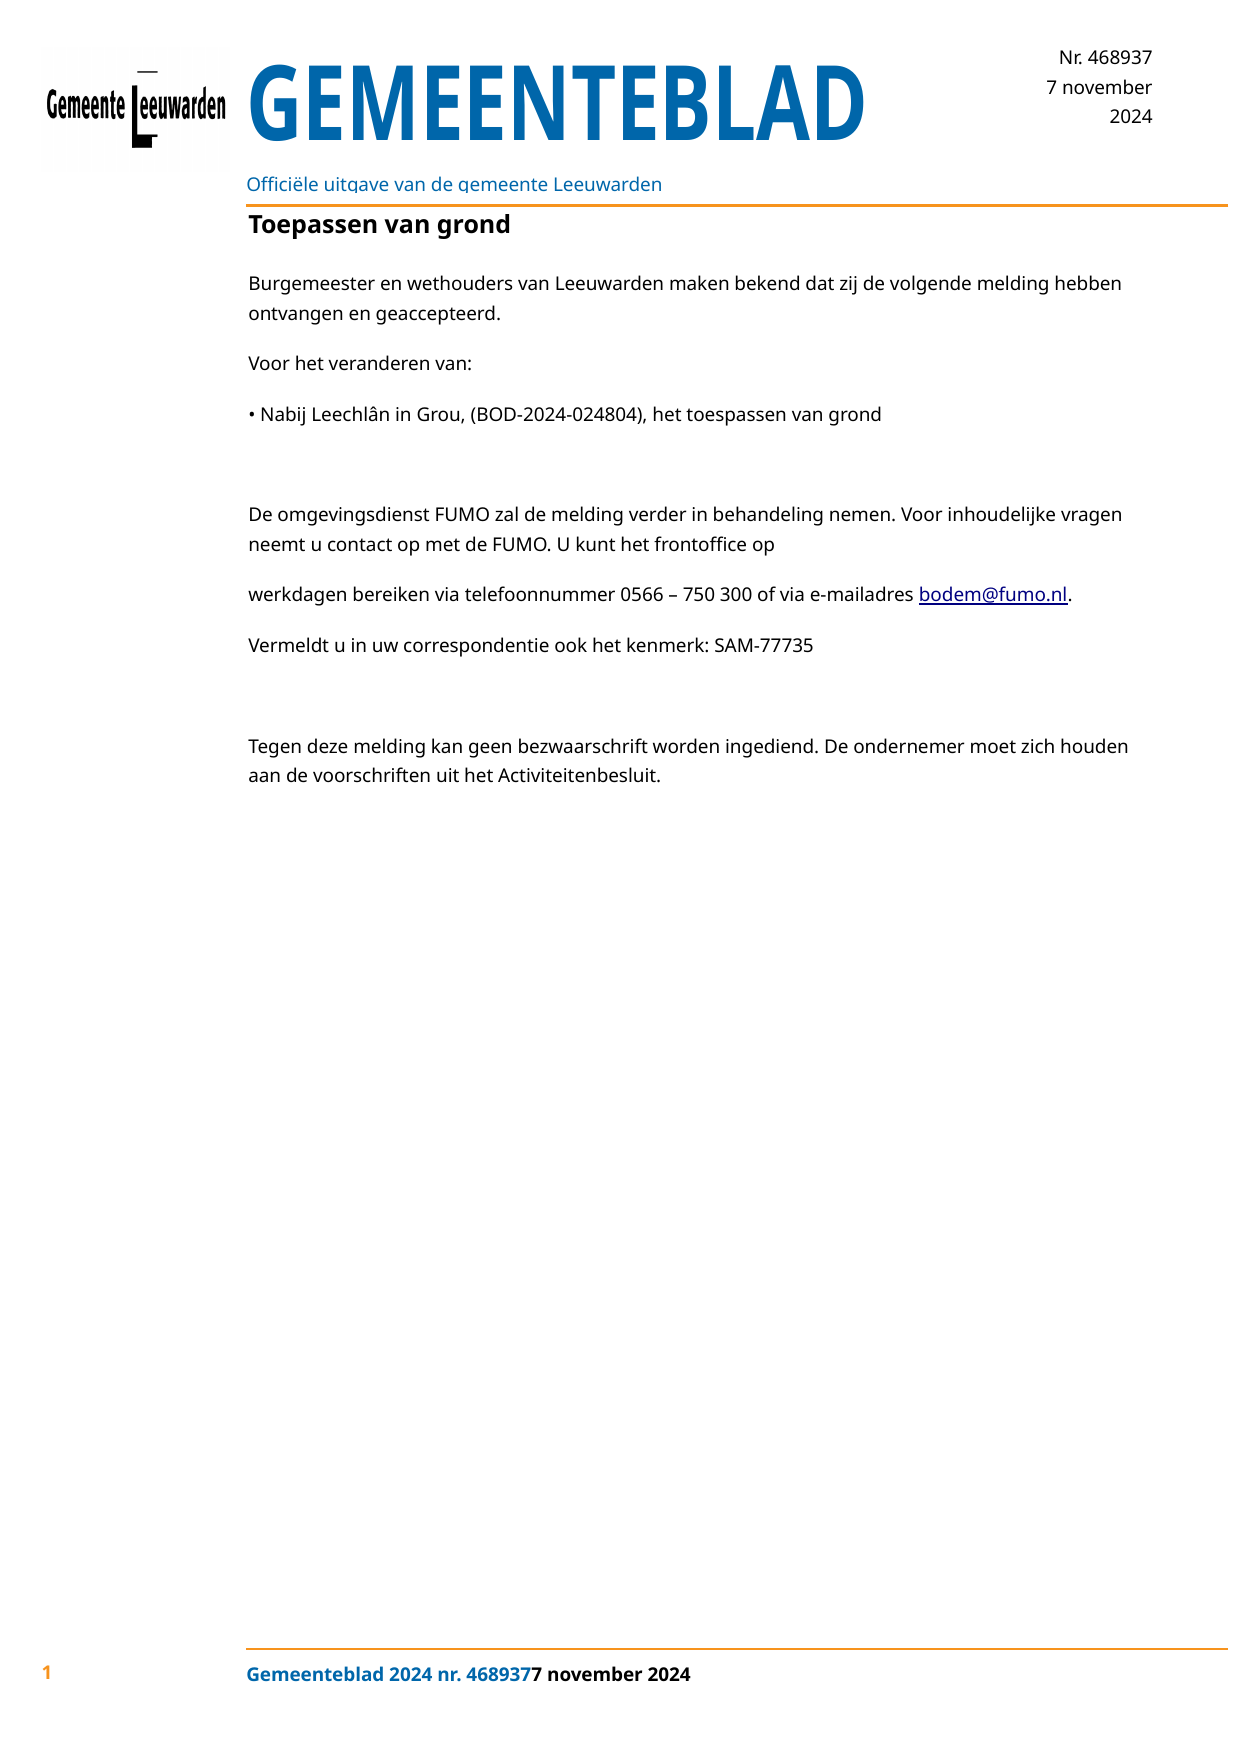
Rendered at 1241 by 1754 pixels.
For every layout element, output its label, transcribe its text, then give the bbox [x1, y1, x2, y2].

text • Nabij Leechlân in Grou, (BOD-2024-024804), het toespassen van grond [248, 401, 1152, 426]
text De omgevingsdienst FUMO zal de melding verder in behandeling nemen. Voor inhoudelijke vragen neemt u contact op met de FUMO. U kunt het frontoffice op [248, 502, 1152, 557]
text Burgemeester en wethouders van Leeuwarden maken bekend dat zij de volgende melding hebben ontvangen en geaccepteerd. [248, 270, 1152, 326]
text Voor het veranderen van: [248, 350, 1152, 376]
text werkdagen bereiken via telefoonnummer 0566 – 750 300 of via e-mailadres bodem@fumo.nl. [248, 582, 1152, 607]
text Toepassen van grond [248, 207, 1152, 241]
text Vermeldt u in uw correspondentie ook het kenmerk: SAM-77735 [248, 632, 1152, 658]
picture [41, 47, 231, 172]
text Tegen deze melding kan geen bezwaarschrift worden ingediend. De ondernemer moet zich houden aan de voorschriften uit het Activiteitenbesluit. [248, 733, 1152, 788]
